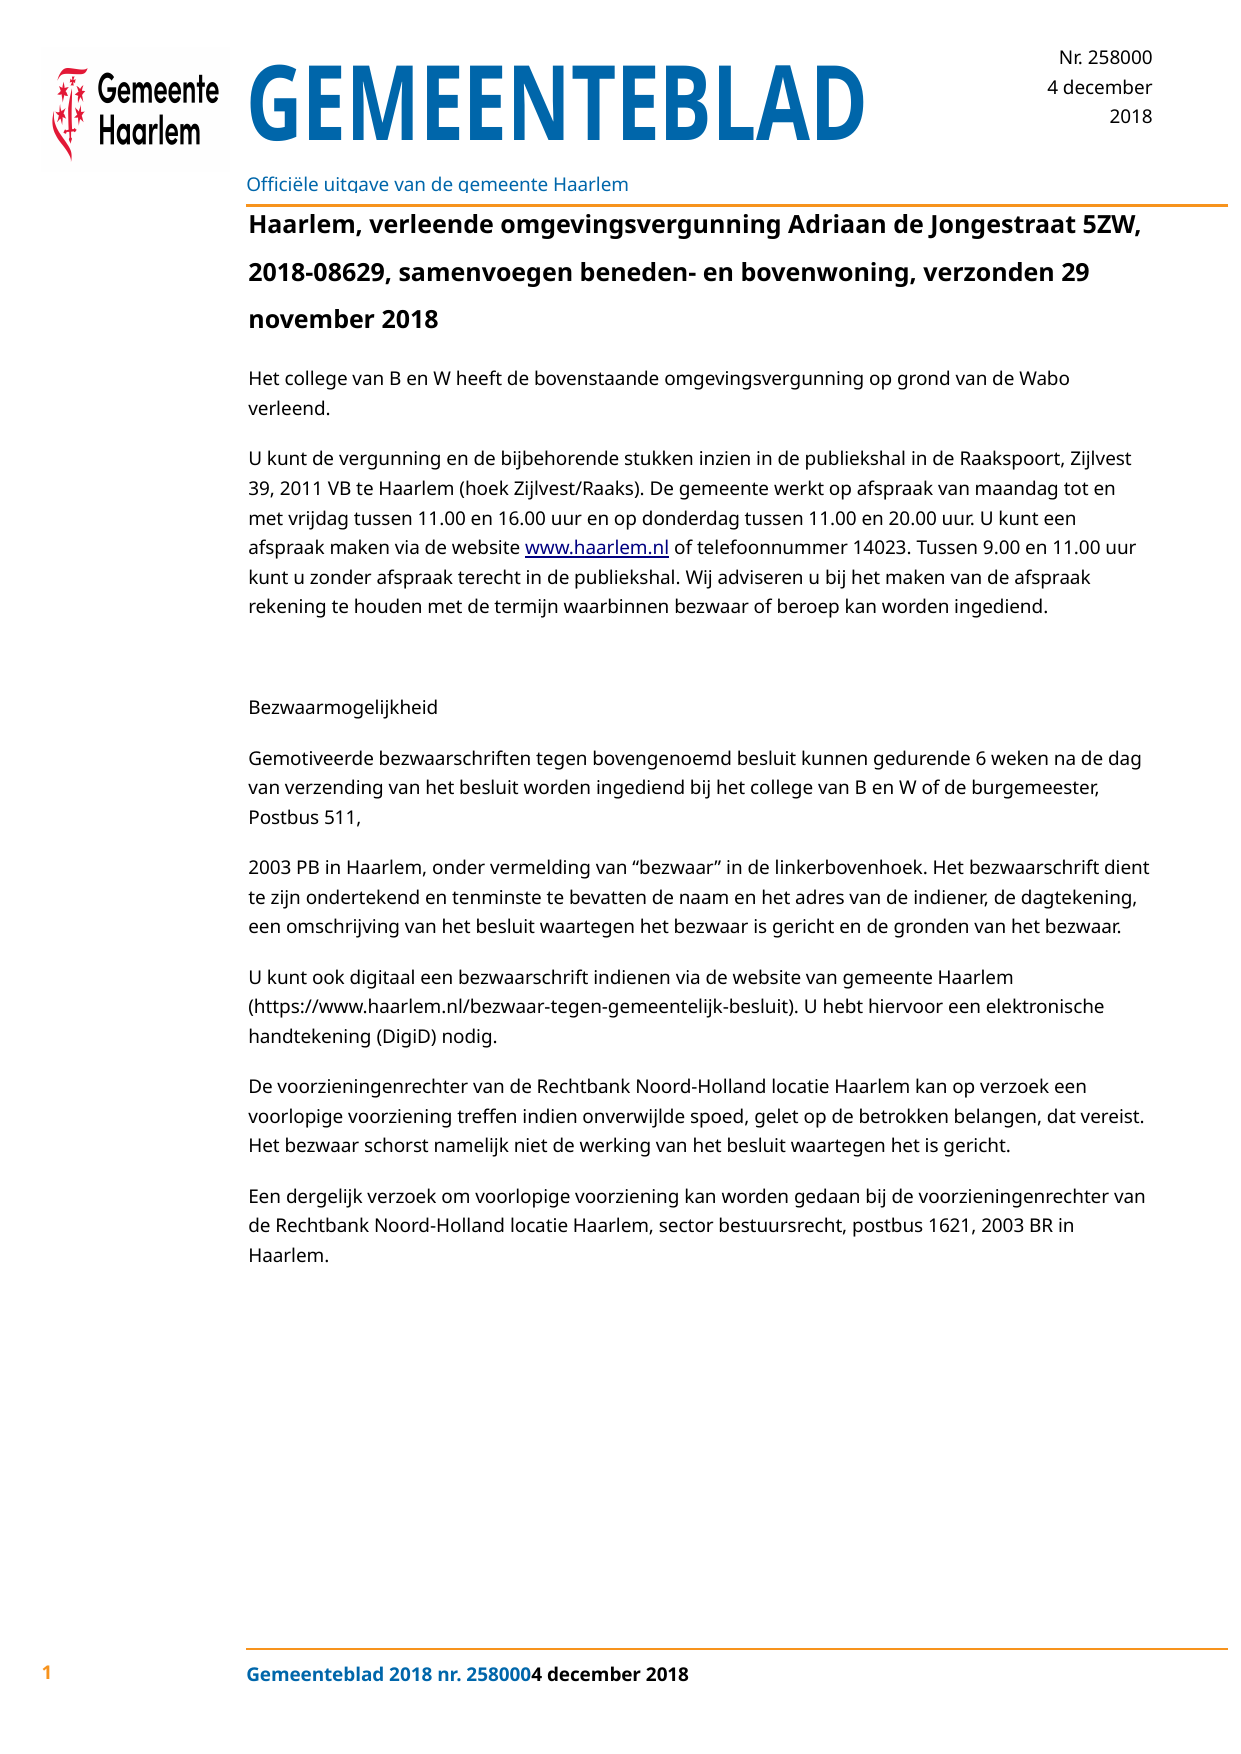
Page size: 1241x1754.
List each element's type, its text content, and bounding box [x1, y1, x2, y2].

text Haarlem, verleende omgevingsvergunning Adriaan de Jongestraat 5ZW, 2018-08629, samenvoegen beneden- en bovenwoning, verzonden 29 november 2018 [248, 207, 1152, 336]
text De voorzieningenrechter van de Rechtbank Noord-Holland locatie Haarlem kan op verzoek een voorlopige voorziening treffen indien onverwijlde spoed, gelet op de betrokken belangen, dat vereist. Het bezwaar schorst namelijk niet de werking van het besluit waartegen het is gericht. [248, 1073, 1152, 1158]
picture [41, 47, 231, 172]
text Een dergelijk verzoek om voorlopige voorziening kan worden gedaan bij de voorzieningenrechter van de Rechtbank Noord-Holland locatie Haarlem, sector bestuursrecht, postbus 1621, 2003 BR in Haarlem. [248, 1183, 1152, 1268]
text Het college van B en W heeft de bovenstaande omgevingsvergunning op grond van de Wabo verleend. [248, 366, 1152, 421]
text Gemotiveerde bezwaarschriften tegen bovengenoemd besluit kunnen gedurende 6 weken na de dag van verzending van het besluit worden ingediend bij het college van B en W of de burgemeester, Postbus 511, [248, 745, 1152, 829]
text Bezwaarmogelijkheid [248, 694, 1152, 720]
text U kunt de vergunning en de bijbehorende stukken inzien in de publiekshal in de Raakspoort, Zijlvest 39, 2011 VB te Haarlem (hoek Zijlvest/Raaks). De gemeente werkt op afspraak van maandag tot en met vrijdag tussen 11.00 en 16.00 uur en op donderdag tussen 11.00 en 20.00 uur. U kunt een afspraak maken via de website www.haarlem.nl of telefoonnummer 14023. Tussen 9.00 en 11.00 uur kunt u zonder afspraak terecht in de publiekshal. Wij adviseren u bij het maken van de afspraak rekening te houden met de termijn waarbinnen bezwaar of beroep kan worden ingediend. [248, 446, 1152, 619]
text U kunt ook digitaal een bezwaarschrift indienen via de website van gemeente Haarlem (https://www.haarlem.nl/bezwaar-tegen-gemeentelijk-besluit). U hebt hiervoor een elektronische handtekening (DigiD) nodig. [248, 964, 1152, 1049]
text 2003 PB in Haarlem, onder vermelding van “bezwaar” in de linkerbovenhoek. Het bezwaarschrift dient te zijn ondertekend en tenminste te bevatten de naam en het adres van de indiener, de dagtekening, een omschrijving van het besluit waartegen het bezwaar is gericht en de gronden van het bezwaar. [248, 854, 1152, 939]
